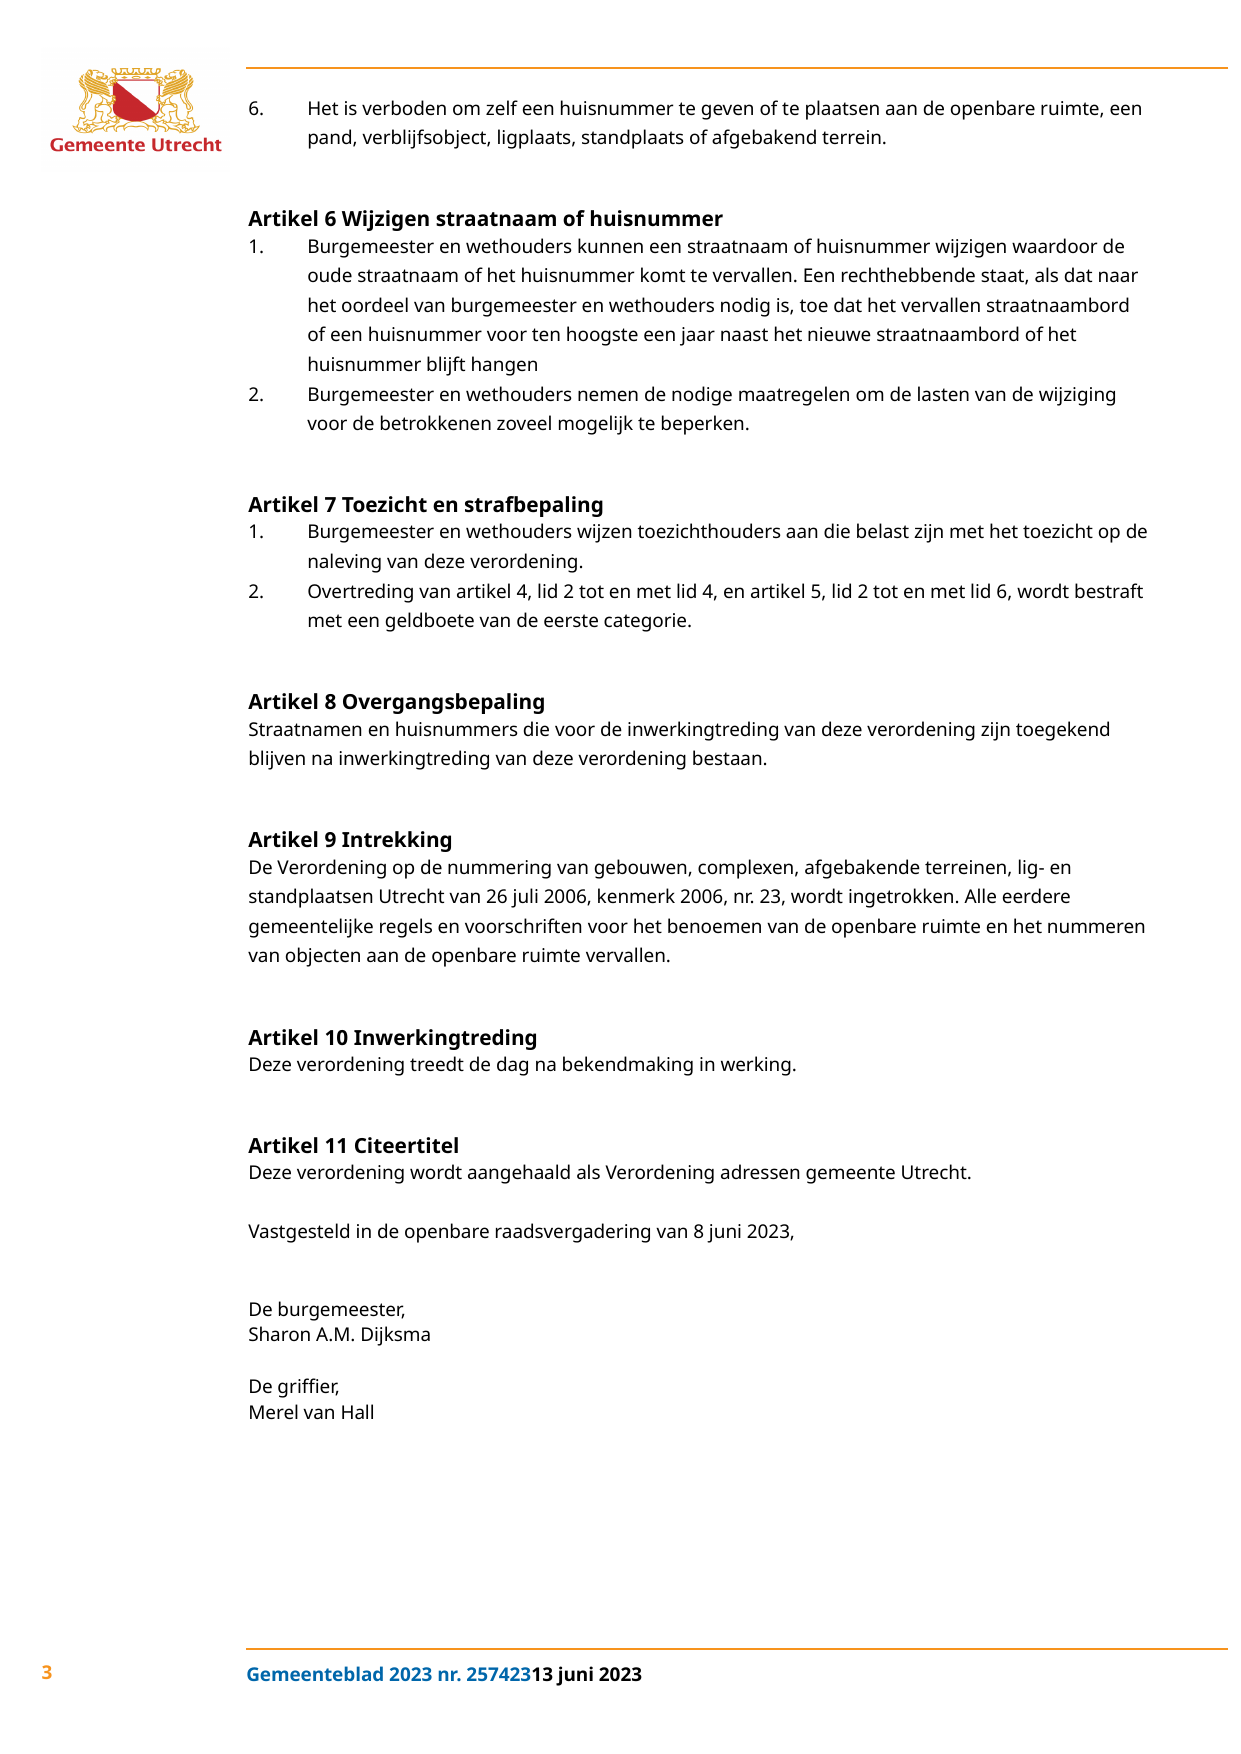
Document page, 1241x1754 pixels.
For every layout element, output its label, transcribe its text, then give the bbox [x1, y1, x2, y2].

list Burgemeester en wethouders kunnen een straatnaam of huisnummer wijzigen waardoor de oude straatnaam of het huisnummer komt te vervallen. Een rechthebbende staat, als dat naar het oordeel van burgemeester en wethouders nodig is, toe dat het vervallen straatnaambord of een huisnummer voor ten hoogste een jaar naast het nieuwe straatnaambord of het huisnummer blijft hangen [248, 233, 1152, 377]
text Straatnamen en huisnummers die voor de inwerkingtreding van deze verordening zijn toegekend blijven na inwerkingtreding van deze verordening bestaan. [248, 716, 1152, 771]
list Burgemeester en wethouders wijzen toezichthouders aan die belast zijn met het toezicht op de naleving van deze verordening. [248, 519, 1152, 574]
text Artikel 9 Intrekking [248, 826, 1152, 854]
text De Verordening op de nummering van gebouwen, complexen, afgebakende terreinen, lig- en standplaatsen Utrecht van 26 juli 2006, kenmerk 2006, nr. 23, wordt ingetrokken. Alle eerdere gemeentelijke regels en voorschriften voor het benoemen van de openbare ruimte en het nummeren van objecten aan de openbare ruimte vervallen. [248, 854, 1152, 968]
text Sharon A.M. Dijksma [248, 1322, 1152, 1347]
text Artikel 10 Inwerkingtreding [248, 1023, 1152, 1051]
text Artikel 11 Citeertitel [248, 1131, 1152, 1159]
text Artikel 7 Toezicht en strafbepaling [248, 490, 1152, 519]
text Artikel 8 Overgangsbepaling [248, 687, 1152, 716]
list Overtreding van artikel 4, lid 2 tot en met lid 4, en artikel 5, lid 2 tot en met lid 6, wordt bestraft met een geldboete van de eerste categorie. [248, 578, 1152, 633]
text Deze verordening treedt de dag na bekendmaking in werking. [248, 1051, 1152, 1077]
picture [41, 47, 231, 172]
text Artikel 6 Wijzigen straatnaam of huisnummer [248, 204, 1152, 233]
text De griffier, [248, 1373, 1152, 1399]
text Deze verordening wordt aangehaald als Verordening adressen gemeente Utrecht. [248, 1159, 1152, 1185]
list Het is verboden om zelf een huisnummer te geven of te plaatsen aan de openbare ruimte, een pand, verblijfsobject, ligplaats, standplaats of afgebakend terrein. [248, 95, 1152, 150]
text Vastgesteld in de openbare raadsvergadering van 8 juni 2023, [248, 1219, 1152, 1244]
text Merel van Hall [248, 1399, 1152, 1424]
list Burgemeester en wethouders nemen de nodige maatregelen om de lasten van de wijziging voor de betrokkenen zoveel mogelijk te beperken. [248, 381, 1152, 436]
text De burgemeester, [248, 1296, 1152, 1322]
